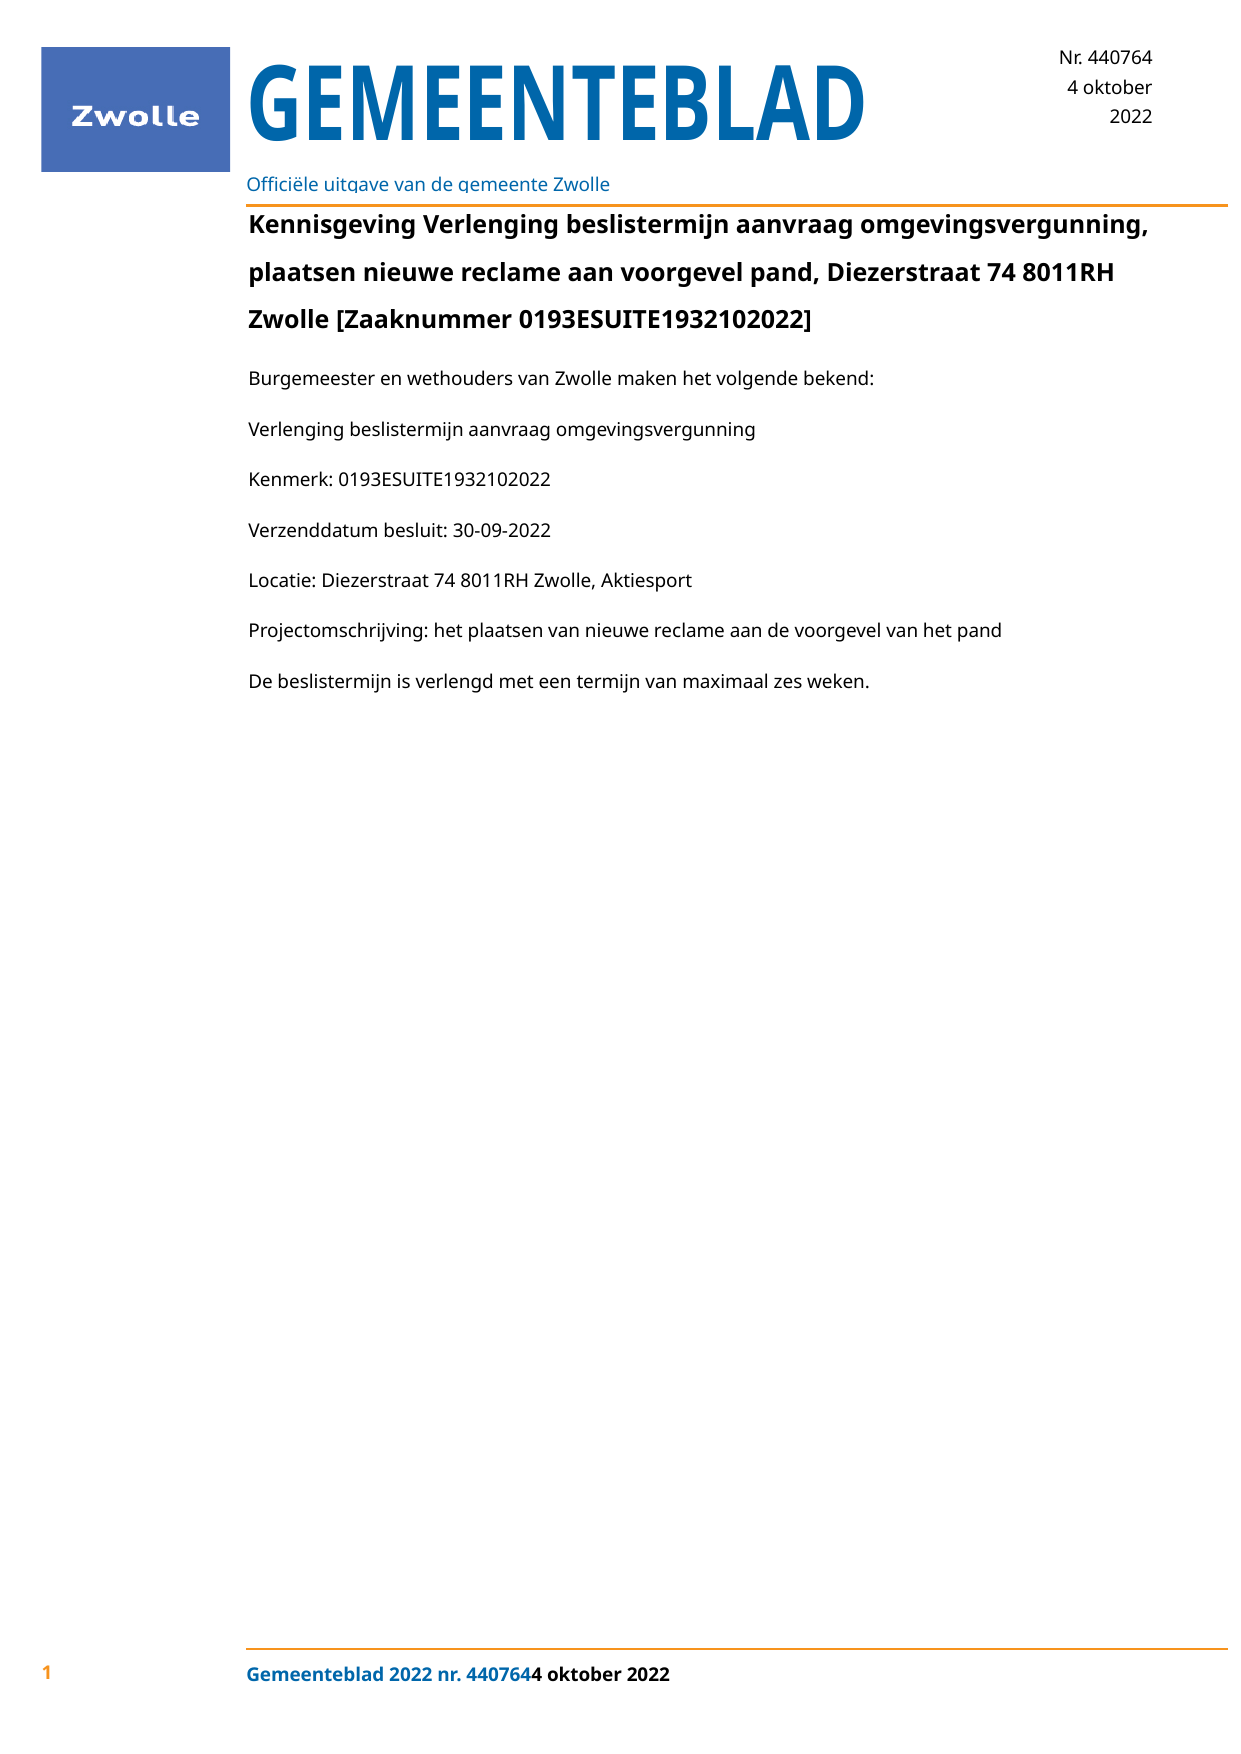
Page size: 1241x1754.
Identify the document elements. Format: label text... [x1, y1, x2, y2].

text Verzenddatum besluit: 30-09-2022 [248, 517, 1152, 542]
text Kenmerk: 0193ESUITE1932102022 [248, 466, 1152, 492]
picture [41, 47, 231, 172]
text Locatie: Diezerstraat 74 8011RH Zwolle, Aktiesport [248, 567, 1152, 593]
text Projectomschrijving: het plaatsen van nieuwe reclame aan de voorgevel van het pand [248, 618, 1152, 643]
text De beslistermijn is verlengd met een termijn van maximaal zes weken. [248, 668, 1152, 694]
text Verlenging beslistermijn aanvraag omgevingsvergunning [248, 416, 1152, 442]
text Kennisgeving Verlenging beslistermijn aanvraag omgevingsvergunning, plaatsen nieuwe reclame aan voorgevel pand, Diezerstraat 74 8011RH Zwolle [Zaaknummer 0193ESUITE1932102022] [248, 207, 1152, 336]
text Burgemeester en wethouders van Zwolle maken het volgende bekend: [248, 366, 1152, 391]
